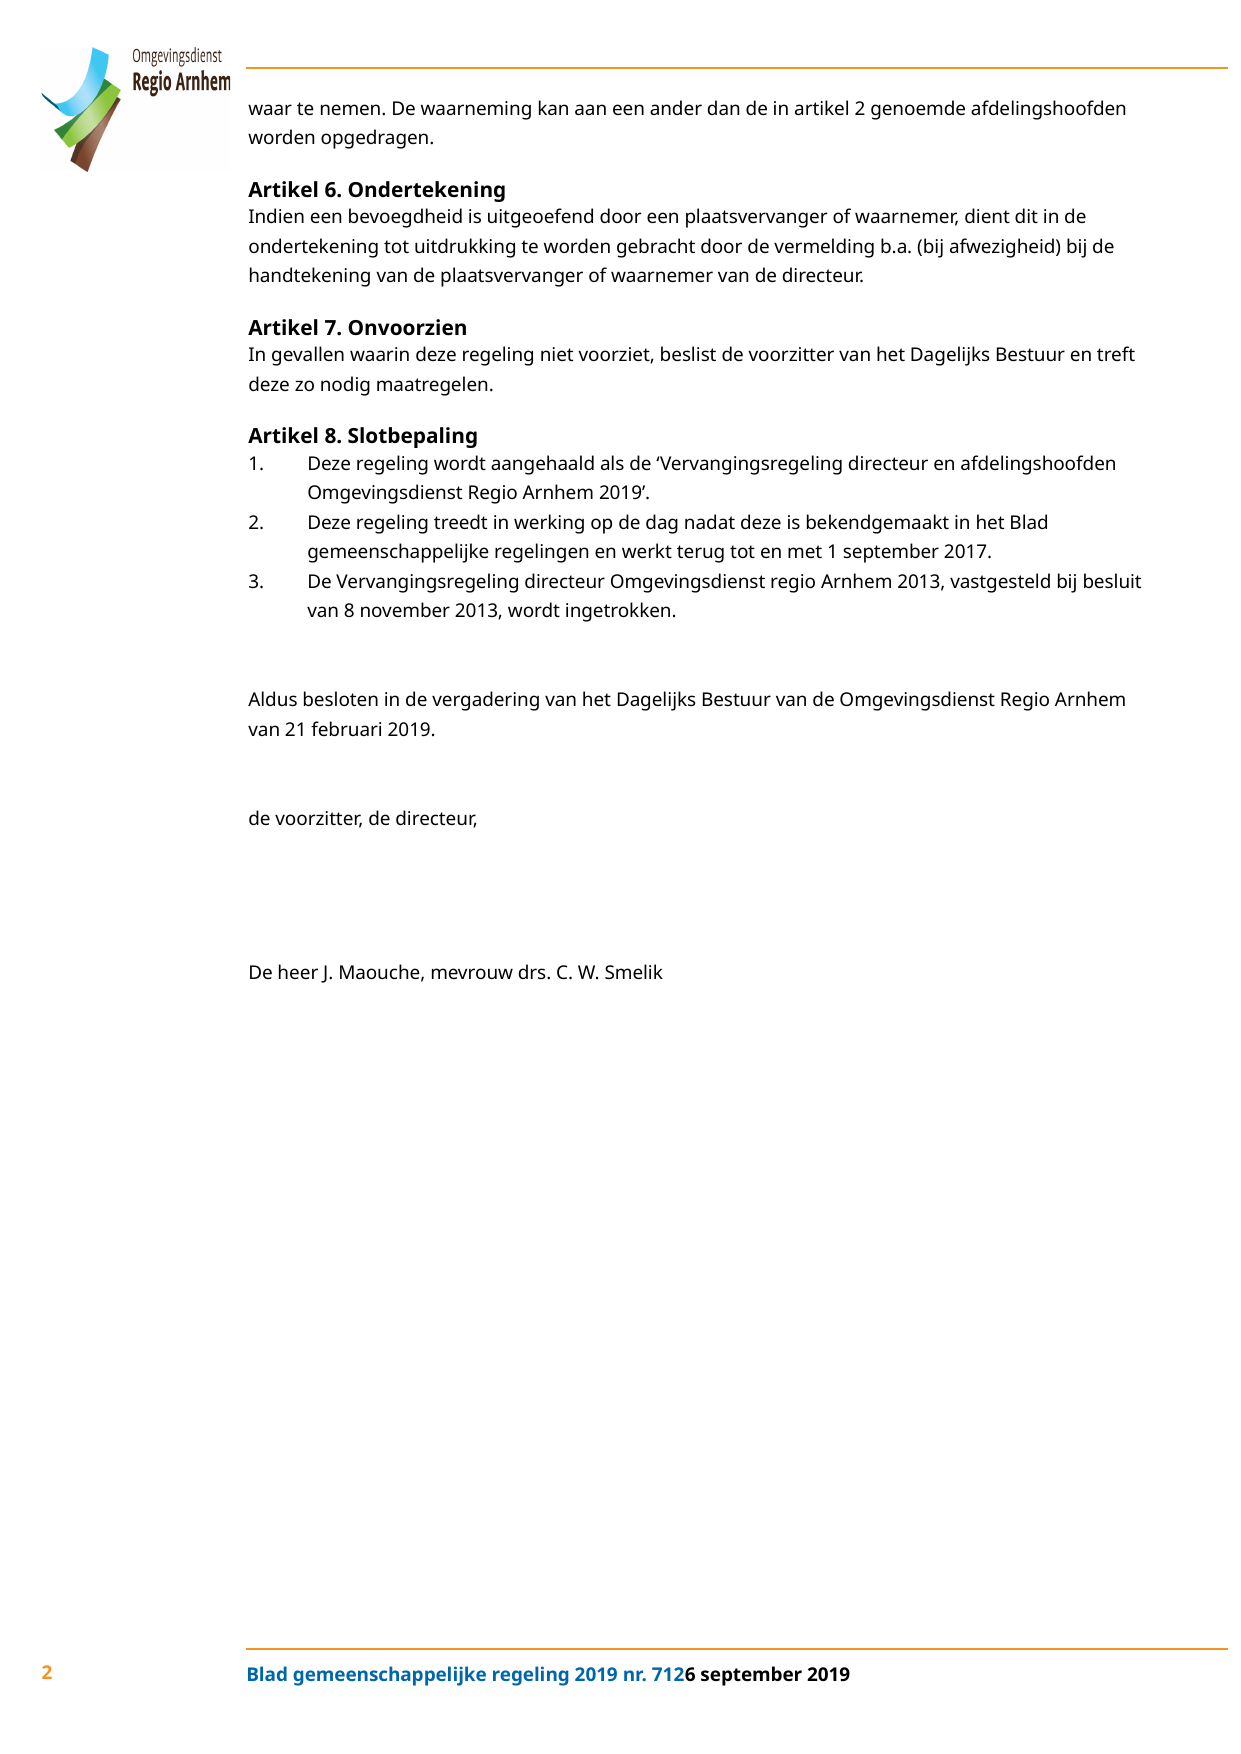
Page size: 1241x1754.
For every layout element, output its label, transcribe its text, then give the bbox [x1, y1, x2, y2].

text Indien een bevoegdheid is uitgeoefend door een plaatsvervanger of waarnemer, dient dit in de ondertekening tot uitdrukking te worden gebracht door de vermelding b.a. (bij afwezigheid) bij de handtekening van de plaatsvervanger of waarnemer van de directeur. [248, 203, 1152, 288]
list De Vervangingsregeling directeur Omgevingsdienst regio Arnhem 2013, vastgesteld bij besluit van 8 november 2013, wordt ingetrokken. [248, 568, 1152, 623]
text waar te nemen. De waarneming kan aan een ander dan de in artikel 2 genoemde afdelingshoofden worden opgedragen. [248, 95, 1152, 150]
text In gevallen waarin deze regeling niet voorziet, beslist de voorzitter van het Dagelijks Bestuur en treft deze zo nodig maatregelen. [248, 341, 1152, 397]
text Artikel 8. Slotbepaling [248, 421, 1152, 450]
text Artikel 6. Ondertekening [248, 175, 1152, 203]
text de voorzitter, de directeur, [248, 805, 1152, 830]
text De heer J. Maouche, mevrouw drs. C. W. Smelik [248, 959, 1152, 985]
text Aldus besloten in de vergadering van het Dagelijks Bestuur van de Omgevingsdienst Regio Arnhem van 21 februari 2019. [248, 686, 1152, 742]
picture [41, 47, 231, 172]
text Artikel 7. Onvoorzien [248, 313, 1152, 341]
list Deze regeling wordt aangehaald als de ‘Vervangingsregeling directeur en afdelingshoofden Omgevingsdienst Regio Arnhem 2019’. [248, 450, 1152, 505]
list Deze regeling treedt in werking op de dag nadat deze is bekendgemaakt in het Blad gemeenschappelijke regelingen en werkt terug tot en met 1 september 2017. [248, 509, 1152, 564]
